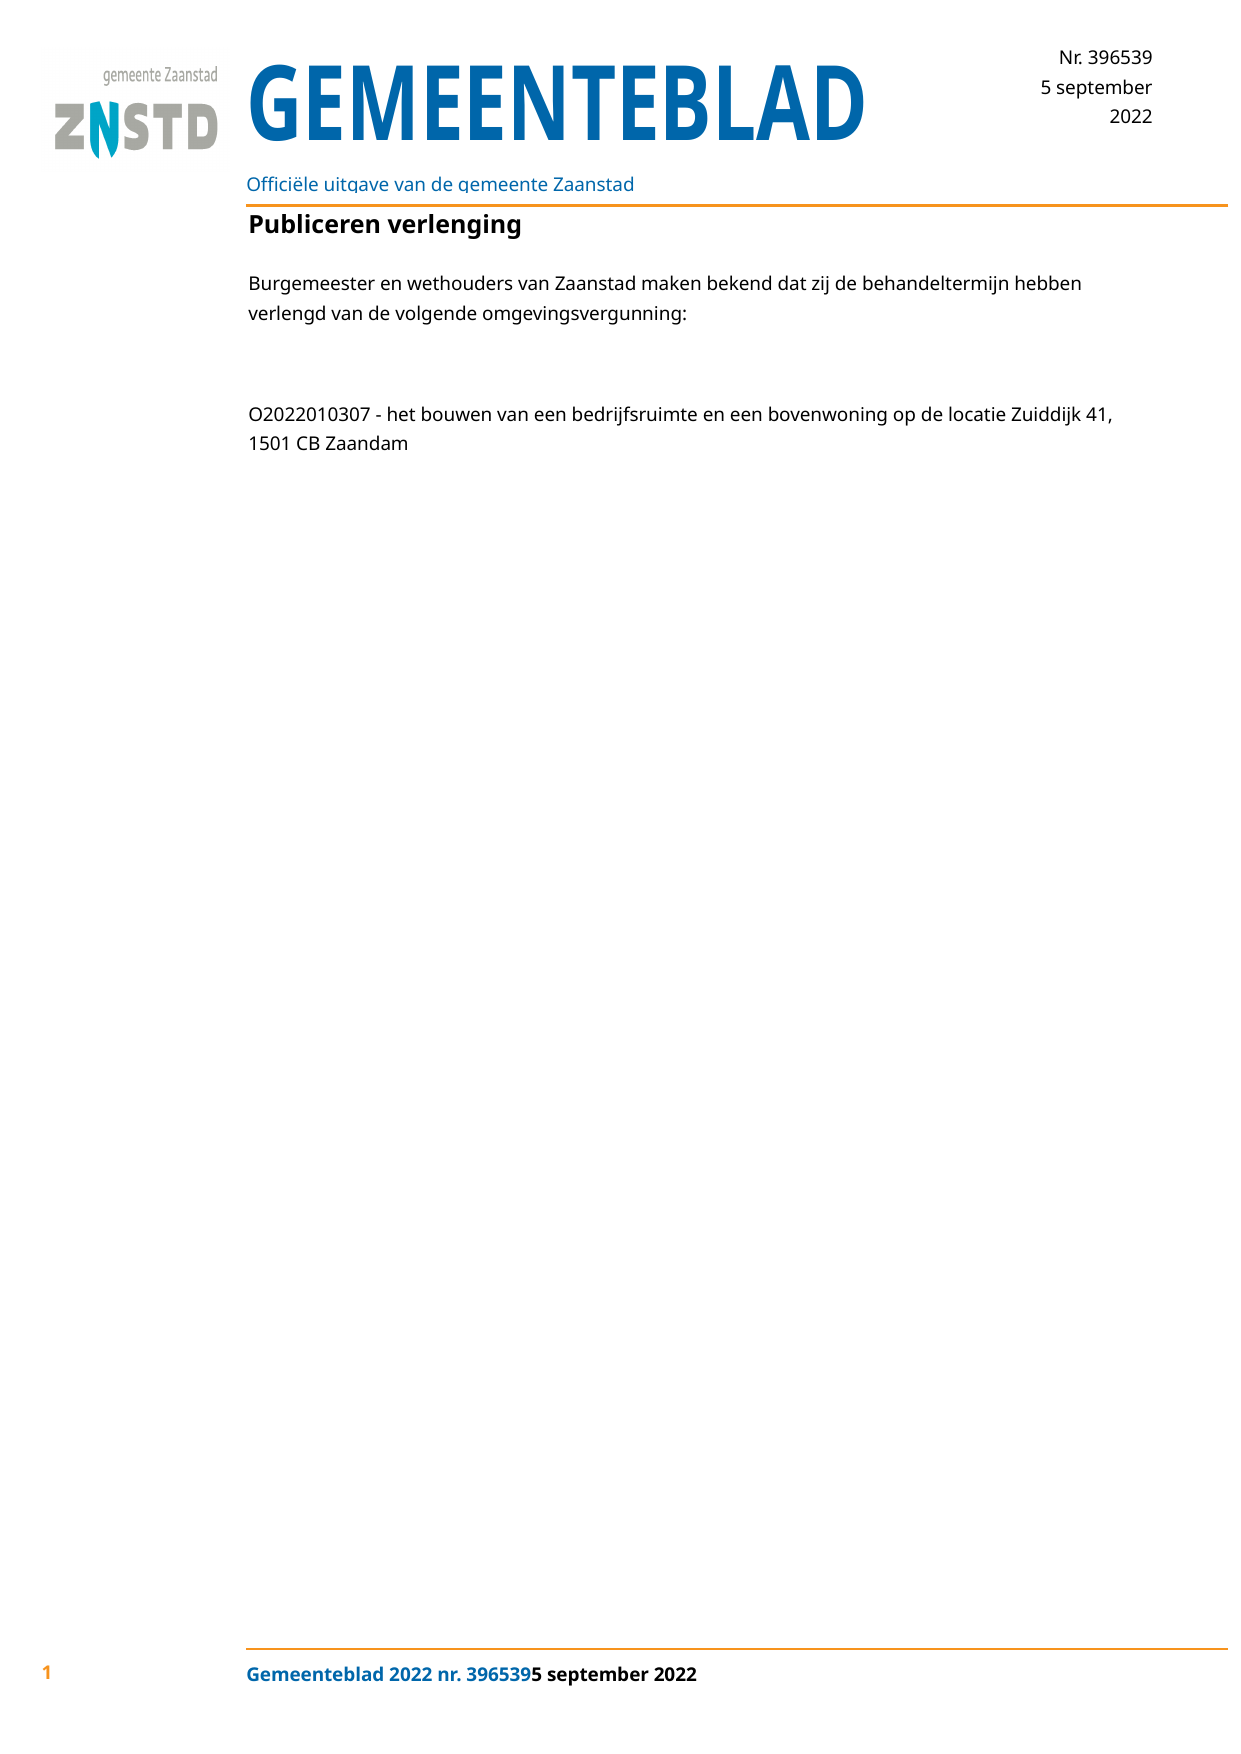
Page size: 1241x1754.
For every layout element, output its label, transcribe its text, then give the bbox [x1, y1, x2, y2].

picture [41, 47, 231, 172]
text Publiceren verlenging [248, 207, 1152, 241]
text O2022010307 - het bouwen van een bedrijfsruimte en een bovenwoning op de locatie Zuiddijk 41, 1501 CB Zaandam [248, 401, 1152, 456]
text Burgemeester en wethouders van Zaanstad maken bekend dat zij de behandeltermijn hebben verlengd van de volgende omgevingsvergunning: [248, 270, 1152, 326]
